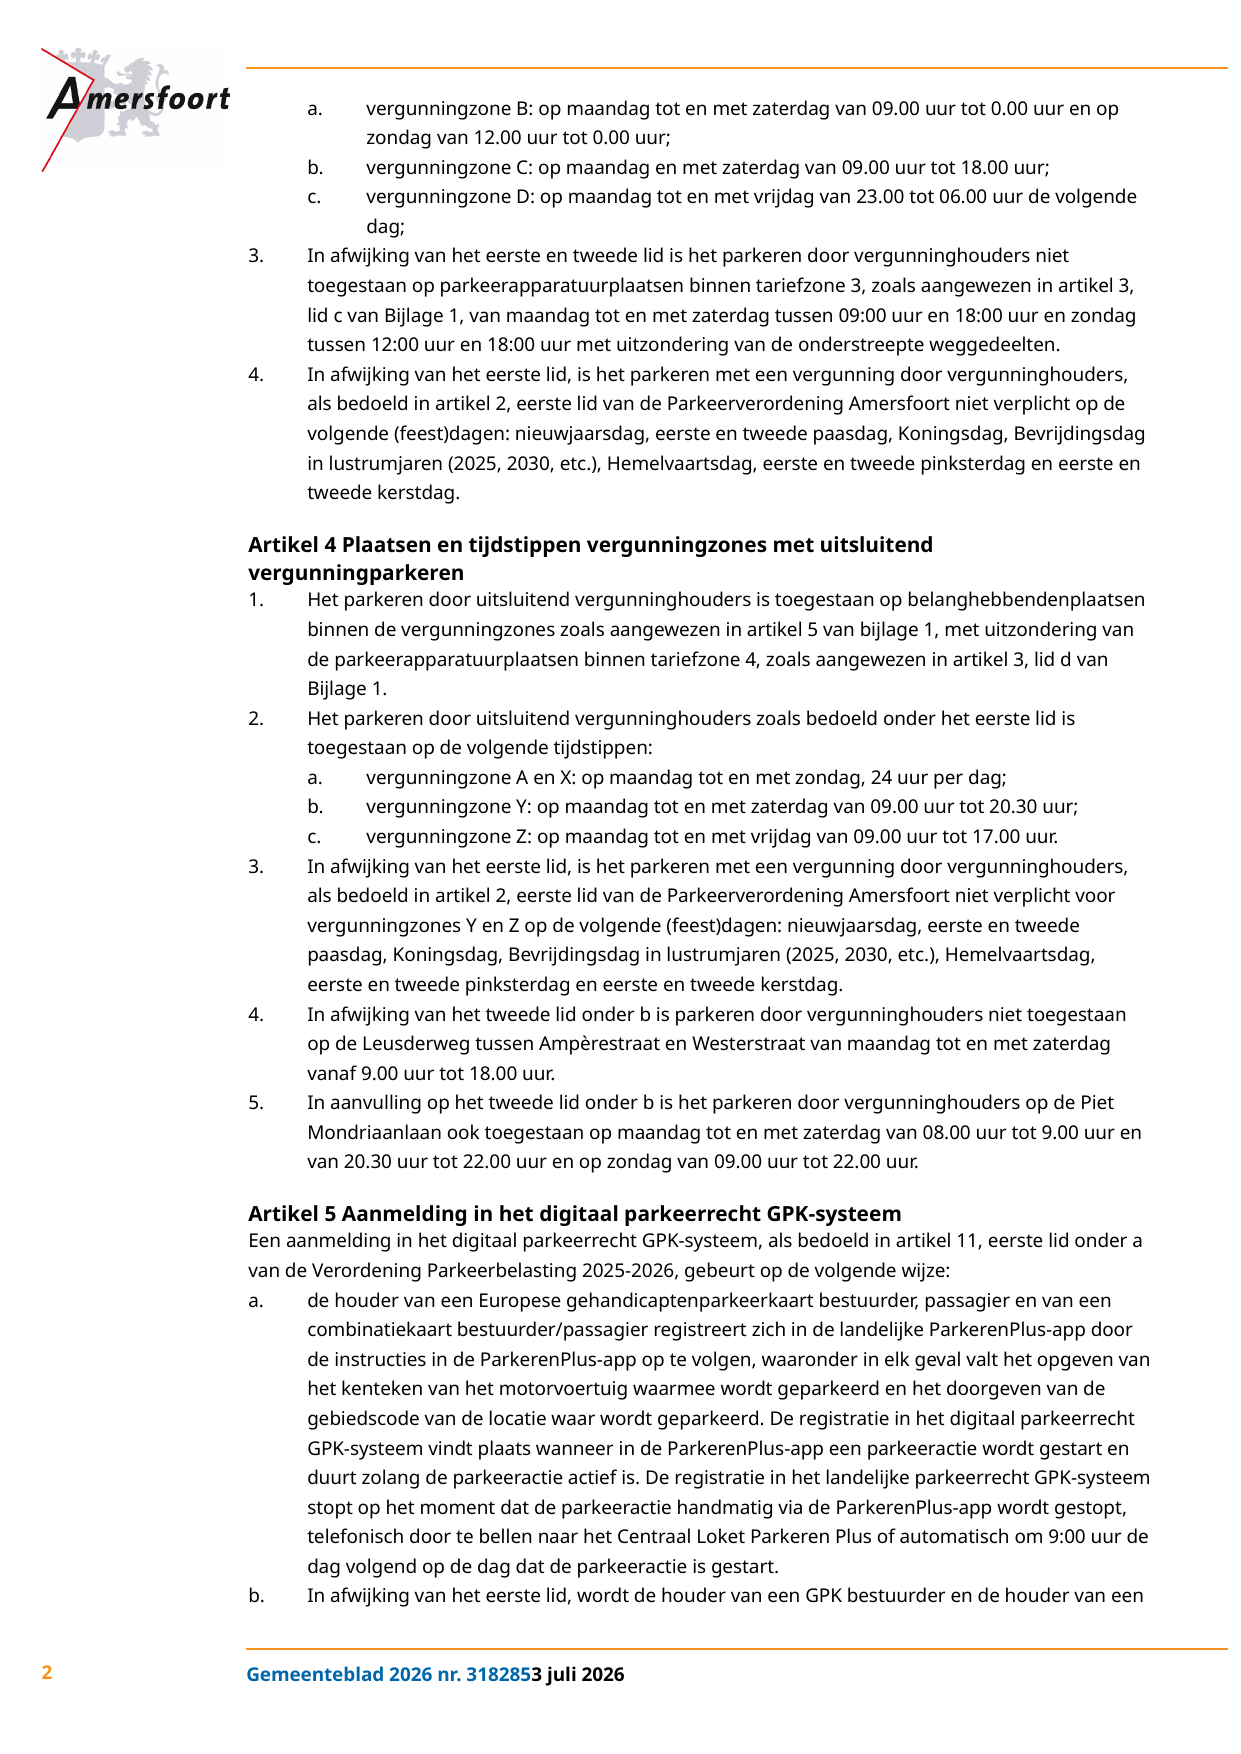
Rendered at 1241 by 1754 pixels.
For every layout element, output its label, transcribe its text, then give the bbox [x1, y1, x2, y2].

list de houder van een Europese gehandicaptenparkeerkaart bestuurder, passagier en van een combinatiekaart bestuurder/passagier registreert zich in de landelijke ParkerenPlus-app door de instructies in de ParkerenPlus-app op te volgen, waaronder in elk geval valt het opgeven van het kenteken van het motorvoertuig waarmee wordt geparkeerd en het doorgeven van de gebiedscode van de locatie waar wordt geparkeerd. De registratie in het digitaal parkeerrecht GPK-systeem vindt plaats wanneer in de ParkerenPlus-app een parkeeractie wordt gestart en duurt zolang de parkeeractie actief is. De registratie in het landelijke parkeerrecht GPK-systeem stopt op het moment dat de parkeeractie handmatig via de ParkerenPlus-app wordt gestopt, telefonisch door te bellen naar het Centraal Loket Parkeren Plus of automatisch om 9:00 uur de dag volgend op de dag dat de parkeeractie is gestart. [248, 1287, 1152, 1579]
list vergunningzone A en X: op maandag tot en met zondag, 24 uur per dag; [307, 764, 1152, 790]
list vergunningzone C: op maandag en met zaterdag van 09.00 uur tot 18.00 uur; [307, 154, 1152, 180]
text Een aanmelding in het digitaal parkeerrecht GPK-systeem, als bedoeld in artikel 11, eerste lid onder a van de Verordening Parkeerbelasting 2025-2026, gebeurt op de volgende wijze: [248, 1228, 1152, 1283]
list In afwijking van het eerste en tweede lid is het parkeren door vergunninghouders niet toegestaan op parkeerapparatuurplaatsen binnen tariefzone 3, zoals aangewezen in artikel 3, lid c van Bijlage 1, van maandag tot en met zaterdag tussen 09:00 uur en 18:00 uur en zondag tussen 12:00 uur en 18:00 uur met uitzondering van de onderstreepte weggedeelten. [248, 243, 1152, 357]
text Artikel 5 Aanmelding in het digitaal parkeerrecht GPK-systeem [248, 1199, 1152, 1228]
list vergunningzone Z: op maandag tot en met vrijdag van 09.00 uur tot 17.00 uur. [307, 823, 1152, 849]
text Artikel 4 Plaatsen en tijdstippen vergunningzones met uitsluitend vergunningparkeren [248, 530, 1152, 587]
list In aanvulling op het tweede lid onder b is het parkeren door vergunninghouders op de Piet Mondriaanlaan ook toegestaan op maandag tot en met zaterdag van 08.00 uur tot 9.00 uur en van 20.30 uur tot 22.00 uur en op zondag van 09.00 uur tot 22.00 uur. [248, 1089, 1152, 1174]
list In afwijking van het tweede lid onder b is parkeren door vergunninghouders niet toegestaan op de Leusderweg tussen Ampèrestraat en Westerstraat van maandag tot en met zaterdag vanaf 9.00 uur tot 18.00 uur. [248, 1001, 1152, 1086]
list In afwijking van het eerste lid, is het parkeren met een vergunning door vergunninghouders, als bedoeld in artikel 2, eerste lid van de Parkeerverordening Amersfoort niet verplicht voor vergunningzones Y en Z op de volgende (feest)dagen: nieuwjaarsdag, eerste en tweede paasdag, Koningsdag, Bevrijdingsdag in lustrumjaren (2025, 2030, etc.), Hemelvaartsdag, eerste en tweede pinksterdag en eerste en tweede kerstdag. [248, 853, 1152, 997]
picture [41, 47, 231, 172]
list vergunningzone B: op maandag tot en met zaterdag van 09.00 uur tot 0.00 uur en op zondag van 12.00 uur tot 0.00 uur; [307, 95, 1152, 150]
list In afwijking van het eerste lid, wordt de houder van een GPK bestuurder en de houder van een [248, 1583, 1152, 1608]
list vergunningzone Y: op maandag tot en met zaterdag van 09.00 uur tot 20.30 uur; [307, 794, 1152, 819]
list In afwijking van het eerste lid, is het parkeren met een vergunning door vergunninghouders, als bedoeld in artikel 2, eerste lid van de Parkeerverordening Amersfoort niet verplicht op de volgende (feest)dagen: nieuwjaarsdag, eerste en tweede paasdag, Koningsdag, Bevrijdingsdag in lustrumjaren (2025, 2030, etc.), Hemelvaartsdag, eerste en tweede pinksterdag en eerste en tweede kerstdag. [248, 361, 1152, 505]
list Het parkeren door uitsluitend vergunninghouders zoals bedoeld onder het eerste lid is toegestaan op de volgende tijdstippen: [248, 705, 1152, 760]
list vergunningzone D: op maandag tot en met vrijdag van 23.00 tot 06.00 uur de volgende dag; [307, 183, 1152, 239]
list Het parkeren door uitsluitend vergunninghouders is toegestaan op belanghebbendenplaatsen binnen de vergunningzones zoals aangewezen in artikel 5 van bijlage 1, met uitzondering van de parkeerapparatuurplaatsen binnen tariefzone 4, zoals aangewezen in artikel 3, lid d van Bijlage 1. [248, 587, 1152, 701]
